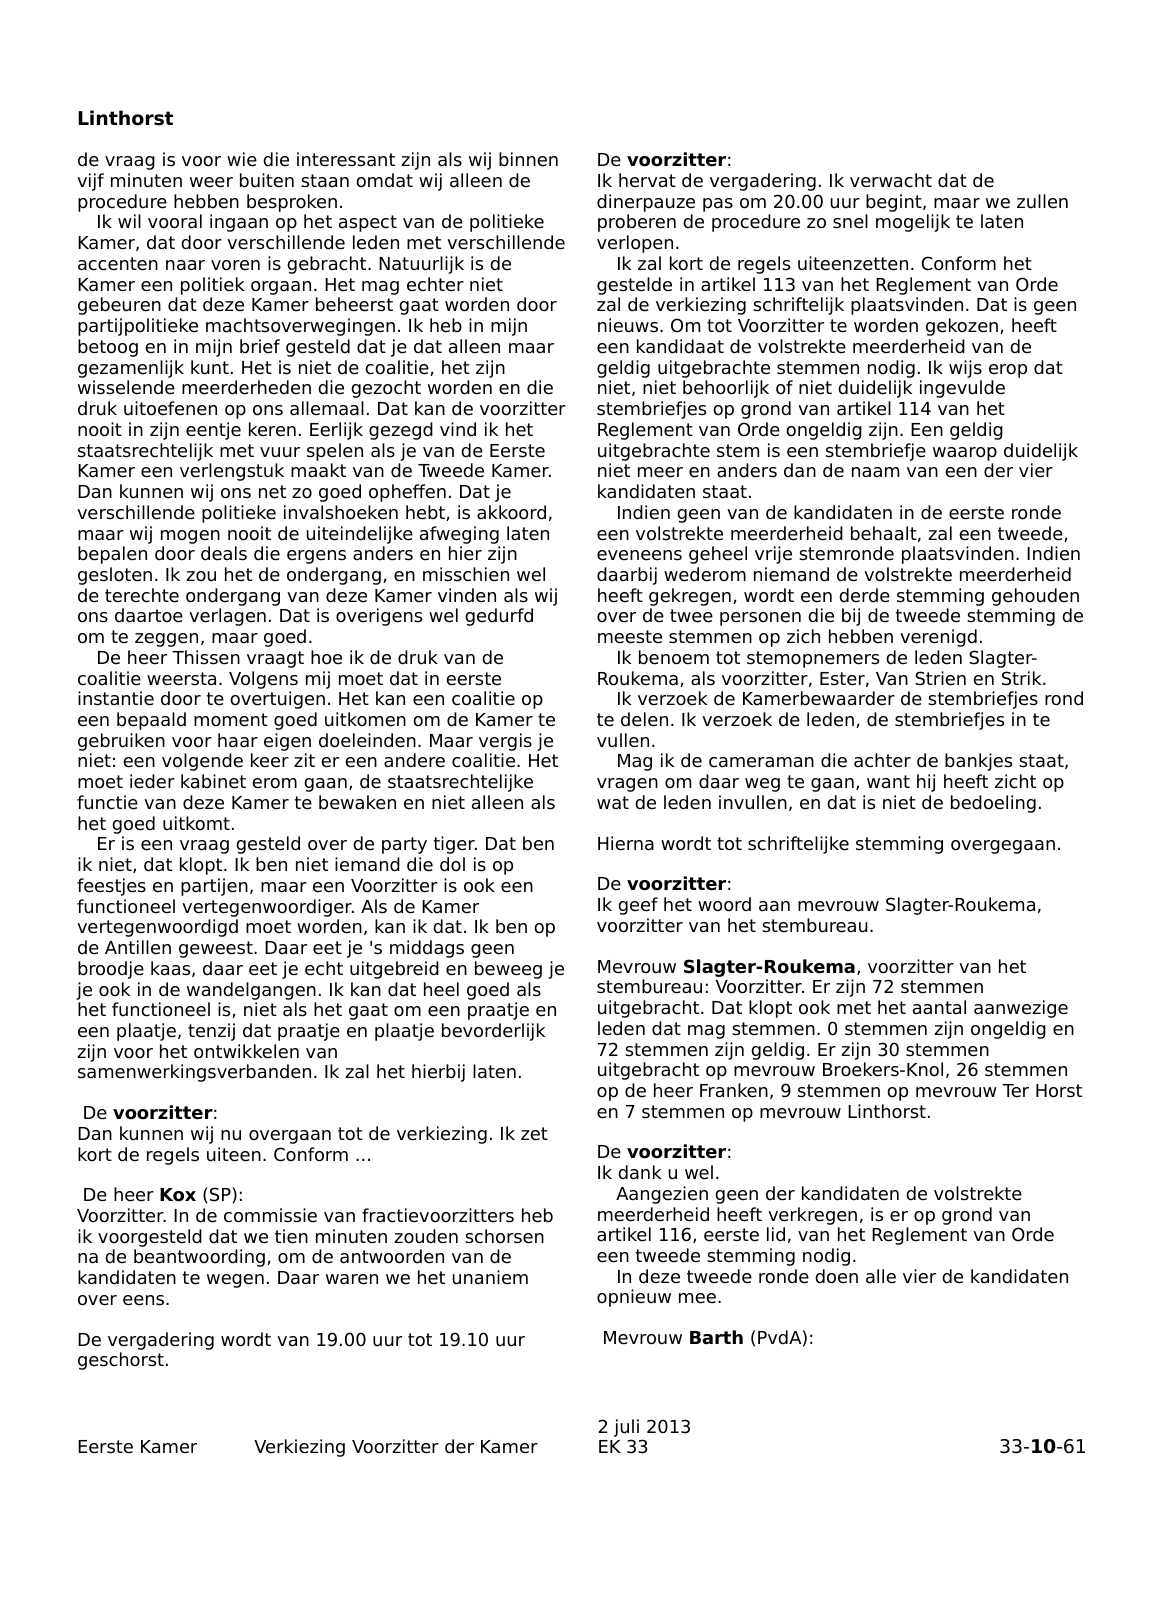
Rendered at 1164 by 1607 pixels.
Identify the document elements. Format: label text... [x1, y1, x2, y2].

text Mag ik de cameraman die achter de bankjes staat, vragen om daar weg te gaan, want hij heeft zicht op wat de leden invullen, en dat is niet de bedoeling. [596, 751, 1087, 813]
text Hierna wordt tot schriftelijke stemming overgegaan. [596, 833, 1087, 854]
text Aangezien geen der kandidaten de volstrekte meerderheid heeft verkregen, is er op grond van artikel 116, eerste lid, van het Reglement van Orde een tweede stemming nodig. [596, 1184, 1087, 1267]
text Ik geef het woord aan mevrouw Slagter-Roukema, voorzitter van het stembureau. [596, 895, 1087, 936]
text Ik verzoek de Kamerbewaarder de stembriefjes rond te delen. Ik verzoek de leden, de stembriefjes in te vullen. [596, 689, 1087, 751]
text Ik benoem tot stemopnemers de leden Slagter-Roukema, als voorzitter, Ester, Van Strien en Strik. [596, 648, 1087, 689]
text De voorzitter: [596, 874, 1087, 895]
text Voorzitter. In de commissie van fractievoorzitters heb ik voorgesteld dat we tien minuten zouden schorsen na de beantwoording, om de antwoorden van de kandidaten te wegen. Daar waren we het unaniem over eens. [77, 1206, 567, 1309]
text Mevrouw Slagter-Roukema, voorzitter van het stembureau: Voorzitter. Er zijn 72 stemmen uitgebracht. Dat klopt ook met het aantal aanwezige leden dat mag stemmen. 0 stemmen zijn ongeldig en 72 stemmen zijn geldig. Er zijn 30 stemmen uitgebracht op mevrouw Broekers-Knol, 26 stemmen op de heer Franken, 9 stemmen op mevrouw Ter Horst en 7 stemmen op mevrouw Linthorst. [596, 956, 1087, 1122]
text De voorzitter: [596, 1142, 1087, 1163]
text Ik dank u wel. [596, 1163, 1087, 1184]
text Indien geen van de kandidaten in de eerste ronde een volstrekte meerderheid behaalt, zal een tweede, eveneens geheel vrije stemronde plaatsvinden. Indien daarbij wederom niemand de volstrekte meerderheid heeft gekregen, wordt een derde stemming gehouden over de twee personen die bij de tweede stemming de meeste stemmen op zich hebben verenigd. [596, 503, 1087, 648]
text De voorzitter: [596, 150, 1087, 171]
text Dan kunnen wij nu overgaan tot de verkiezing. Ik zet kort de regels uiteen. Conform ... [77, 1124, 567, 1165]
text De heer Thissen vraagt hoe ik de druk van de coalitie weersta. Volgens mij moet dat in eerste instantie door te overtuigen. Het kan een coalitie op een bepaald moment goed uitkomen om de Kamer te gebruiken voor haar eigen doeleinden. Maar vergis je niet: een volgende keer zit er een andere coalitie. Het moet ieder kabinet erom gaan, de staatsrechtelijke functie van deze Kamer te bewaken en niet alleen als het goed uitkomt. [77, 648, 567, 834]
text De heer Kox (SP): [77, 1185, 567, 1206]
text De vergadering wordt van 19.00 uur tot 19.10 uur geschorst. [77, 1329, 567, 1371]
text Ik wil vooral ingaan op het aspect van de politieke Kamer, dat door verschillende leden met verschillende accenten naar voren is gebracht. Natuurlijk is de Kamer een politiek orgaan. Het mag echter niet gebeuren dat deze Kamer beheerst gaat worden door partijpolitieke machtsoverwegingen. Ik heb in mijn betoog en in mijn brief gesteld dat je dat alleen maar gezamenlijk kunt. Het is niet de coalitie, het zijn wisselende meerderheden die gezocht worden en die druk uitoefenen op ons allemaal. Dat kan de voorzitter nooit in zijn eentje keren. Eerlijk gezegd vind ik het staatsrechtelijk met vuur spelen als je van de Eerste Kamer een verlengstuk maakt van de Tweede Kamer. Dan kunnen wij ons net zo goed opheffen. Dat je verschillende politieke invalshoeken hebt, is akkoord, maar wij mogen nooit de uiteindelijke afweging laten bepalen door deals die ergens anders en hier zijn gesloten. Ik zou het de ondergang, en misschien wel de terechte ondergang van deze Kamer vinden als wij ons daartoe verlagen. Dat is overigens wel gedurfd om te zeggen, maar goed. [77, 212, 567, 648]
text In deze tweede ronde doen alle vier de kandidaten opnieuw mee. [596, 1267, 1087, 1308]
text Ik zal kort de regels uiteenzetten. Conform het gestelde in artikel 113 van het Reglement van Orde zal de verkiezing schriftelijk plaatsvinden. Dat is geen nieuws. Om tot Voorzitter te worden gekozen, heeft een kandidaat de volstrekte meerderheid van de geldig uitgebrachte stemmen nodig. Ik wijs erop dat niet, niet behoorlijk of niet duidelijk ingevulde stembriefjes op grond van artikel 114 van het Reglement van Orde ongeldig zijn. Een geldig uitgebrachte stem is een stembriefje waarop duidelijk niet meer en anders dan de naam van een der vier kandidaten staat. [596, 254, 1087, 503]
text de vraag is voor wie die interessant zijn als wij binnen vijf minuten weer buiten staan omdat wij alleen de procedure hebben besproken. [77, 150, 567, 212]
text Ik hervat de vergadering. Ik verwacht dat de dinerpauze pas om 20.00 uur begint, maar we zullen proberen de procedure zo snel mogelijk te laten verlopen. [596, 171, 1087, 254]
text Mevrouw Barth (PvdA): [596, 1328, 1087, 1349]
text Er is een vraag gesteld over de party tiger. Dat ben ik niet, dat klopt. Ik ben niet iemand die dol is op feestjes en partijen, maar een Voorzitter is ook een functioneel vertegenwoordiger. Als de Kamer vertegenwoordigd moet worden, kan ik dat. Ik ben op de Antillen geweest. Daar eet je 's middags geen broodje kaas, daar eet je echt uitgebreid en beweeg je je ook in de wandelgangen. Ik kan dat heel goed als het functioneel is, niet als het gaat om een praatje en een plaatje, tenzij dat praatje en plaatje bevorderlijk zijn voor het ontwikkelen van samenwerkingsverbanden. Ik zal het hierbij laten. [77, 834, 567, 1083]
text De voorzitter: [77, 1103, 567, 1124]
